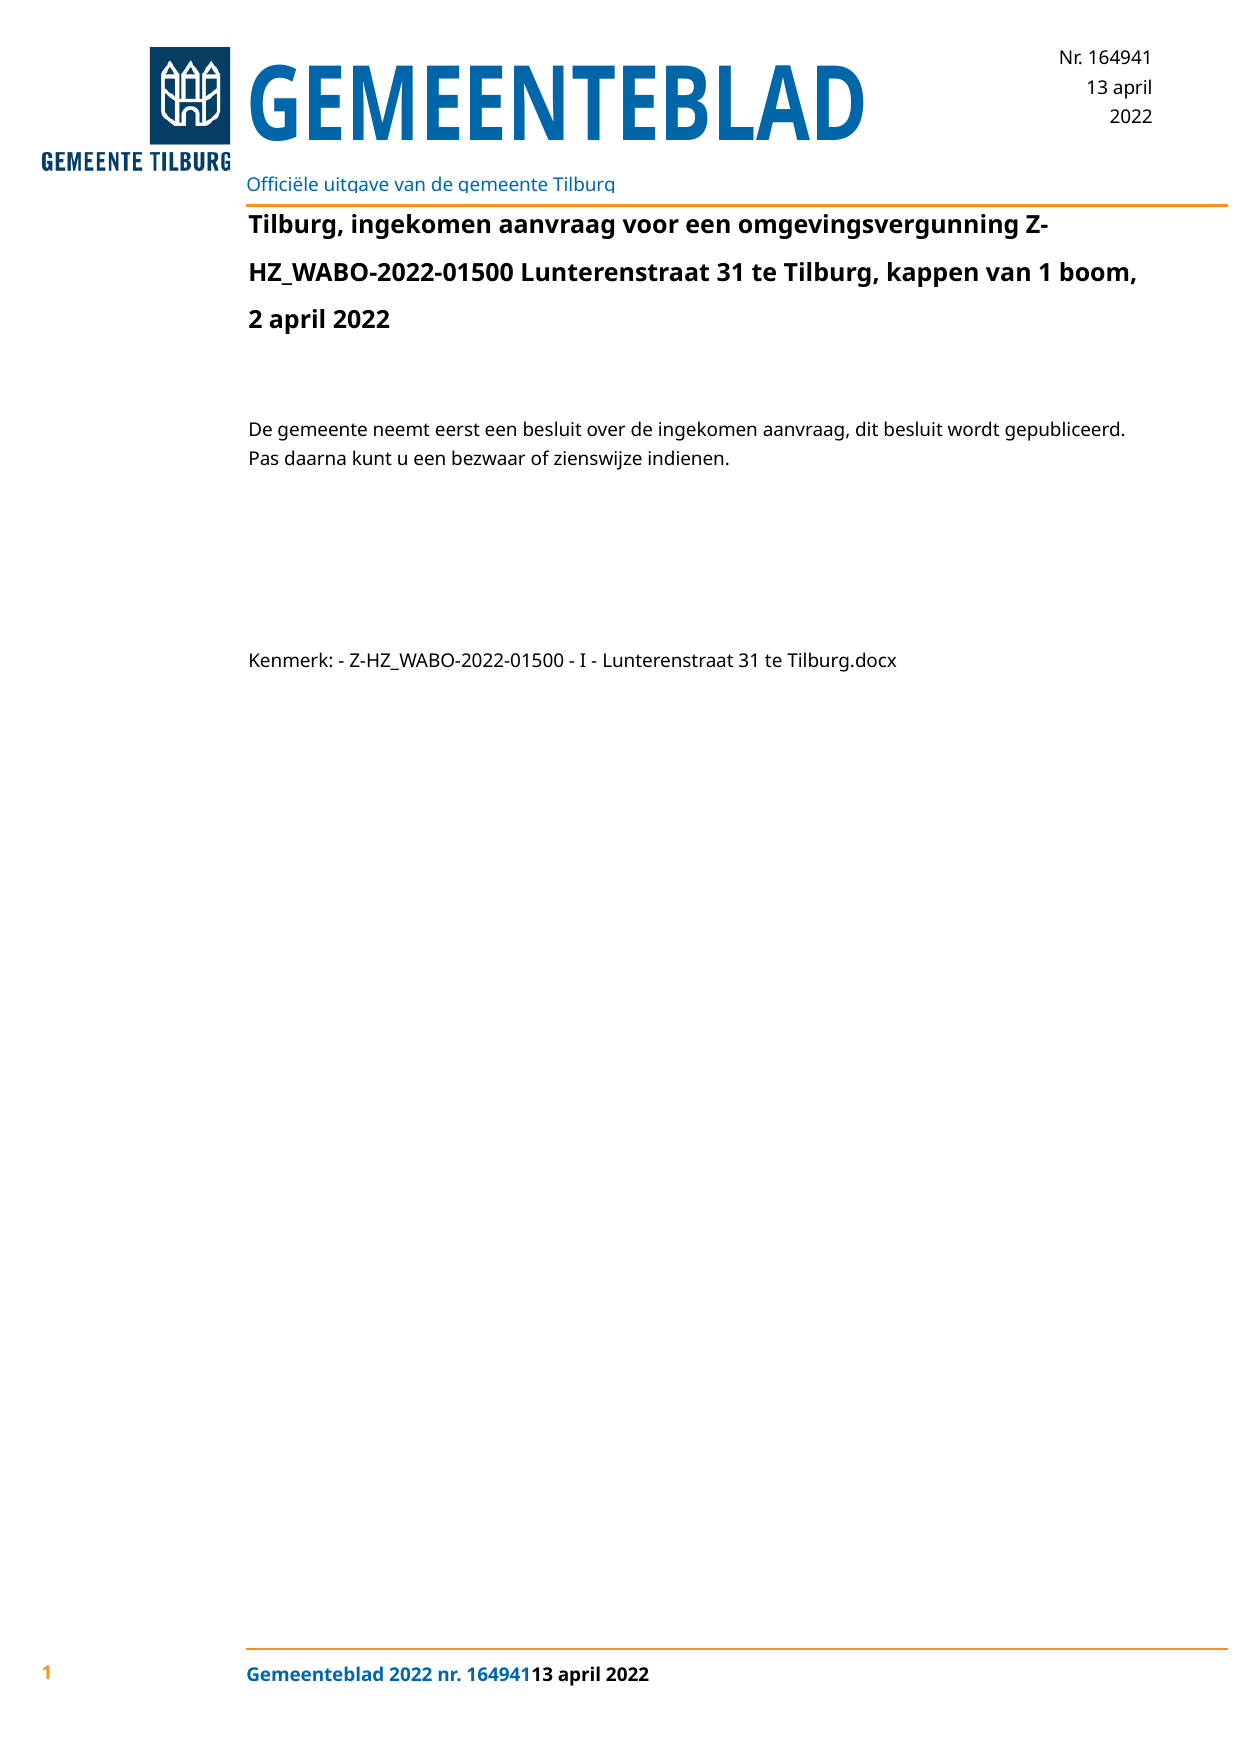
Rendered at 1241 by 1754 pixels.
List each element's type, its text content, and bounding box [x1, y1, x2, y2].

text Kenmerk: - Z-HZ_WABO-2022-01500 - I - Lunterenstraat 31 te Tilburg.docx [248, 647, 1152, 673]
text Tilburg, ingekomen aanvraag voor een omgevingsvergunning Z-HZ_WABO-2022-01500 Lunterenstraat 31 te Tilburg, kappen van 1 boom, 2 april 2022 [248, 207, 1152, 336]
text De gemeente neemt eerst een besluit over de ingekomen aanvraag, dit besluit wordt gepubliceerd. Pas daarna kunt u een bezwaar of zienswijze indienen. [248, 416, 1152, 471]
picture [41, 47, 231, 172]
